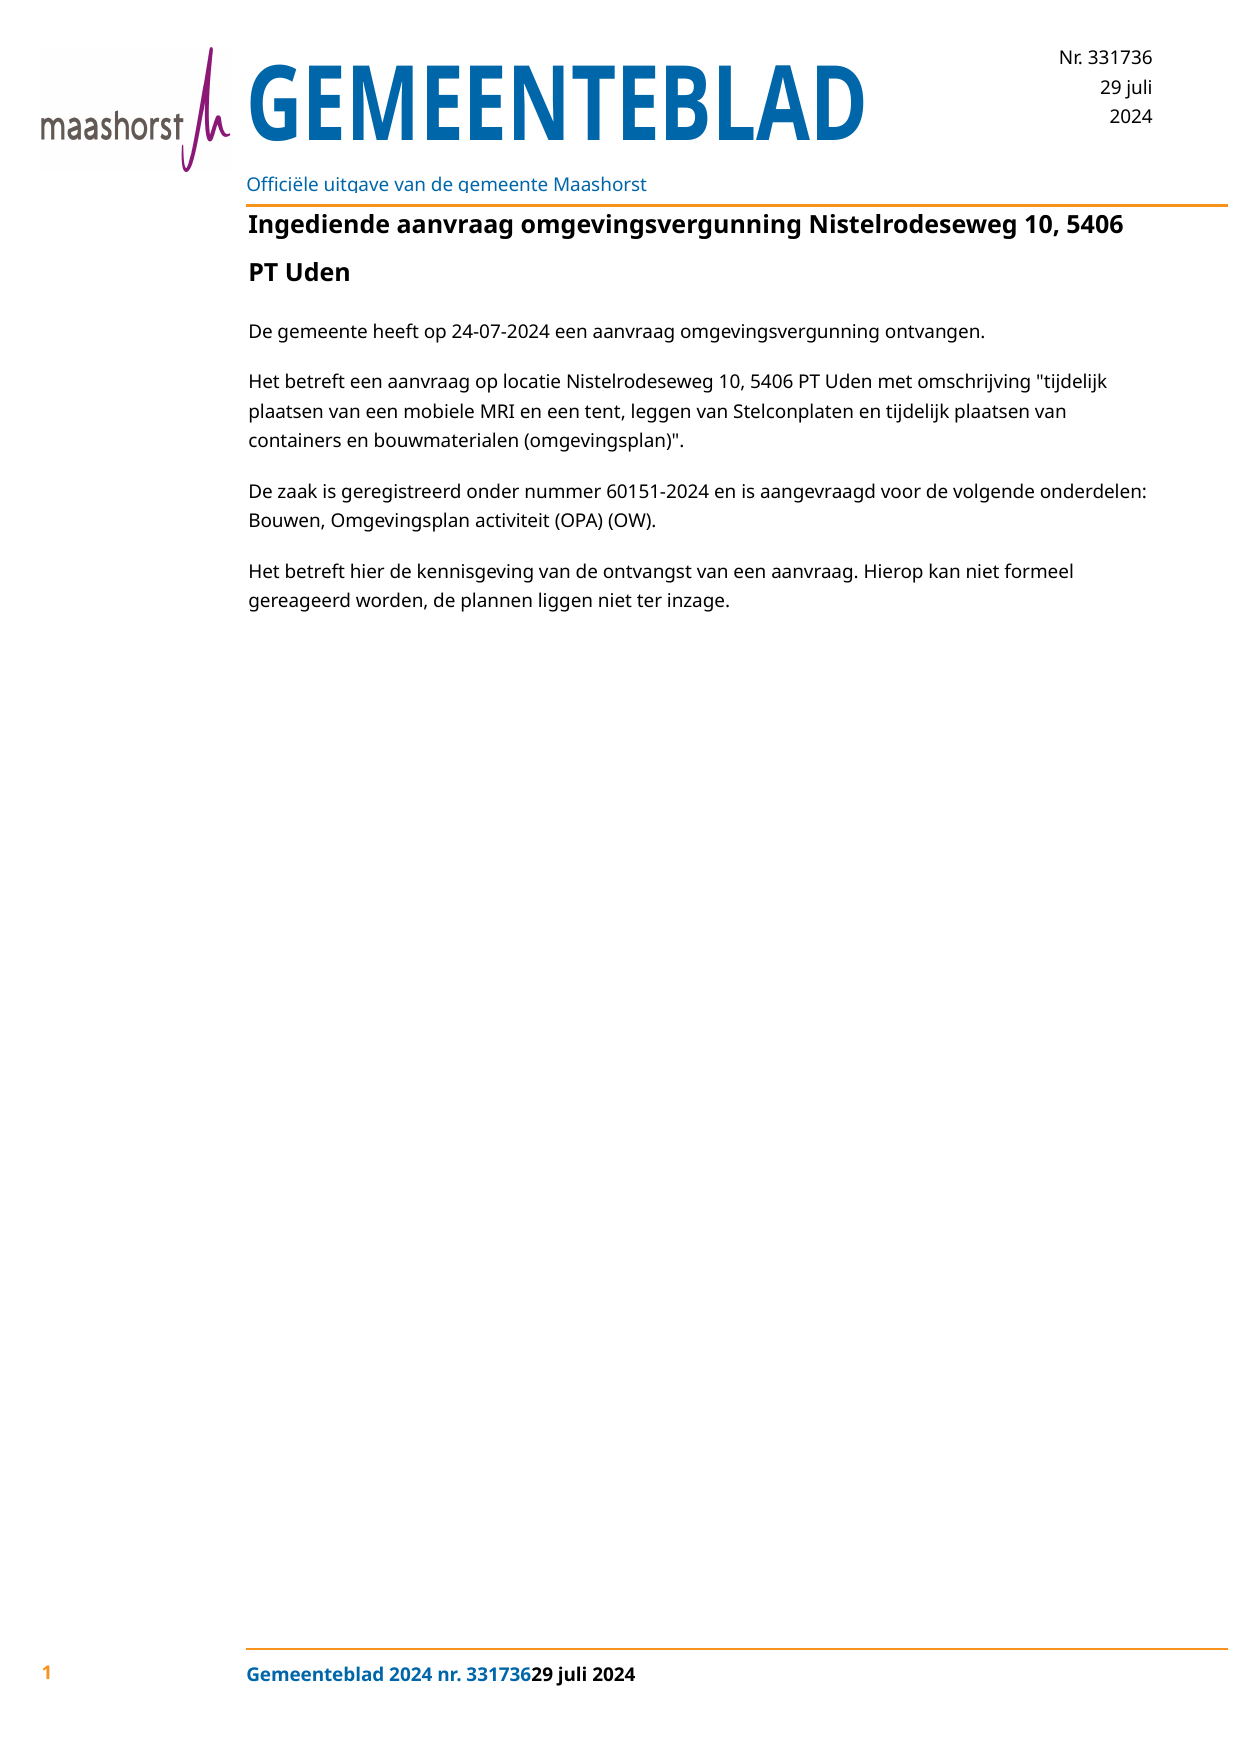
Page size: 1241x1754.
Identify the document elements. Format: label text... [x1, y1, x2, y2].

text Het betreft hier de kennisgeving van de ontvangst van een aanvraag. Hierop kan niet formeel gereageerd worden, de plannen liggen niet ter inzage. [248, 558, 1152, 613]
picture [41, 47, 231, 172]
text De zaak is geregistreerd onder nummer 60151-2024 en is aangevraagd voor de volgende onderdelen: Bouwen, Omgevingsplan activiteit (OPA) (OW). [248, 478, 1152, 533]
text Het betreft een aanvraag op locatie Nistelrodeseweg 10, 5406 PT Uden met omschrijving "tijdelijk plaatsen van een mobiele MRI en een tent, leggen van Stelconplaten en tijdelijk plaatsen van containers en bouwmaterialen (omgevingsplan)". [248, 368, 1152, 453]
text Ingediende aanvraag omgevingsvergunning Nistelrodeseweg 10, 5406 PT Uden [248, 207, 1152, 288]
text De gemeente heeft op 24-07-2024 een aanvraag omgevingsvergunning ontvangen. [248, 318, 1152, 344]
